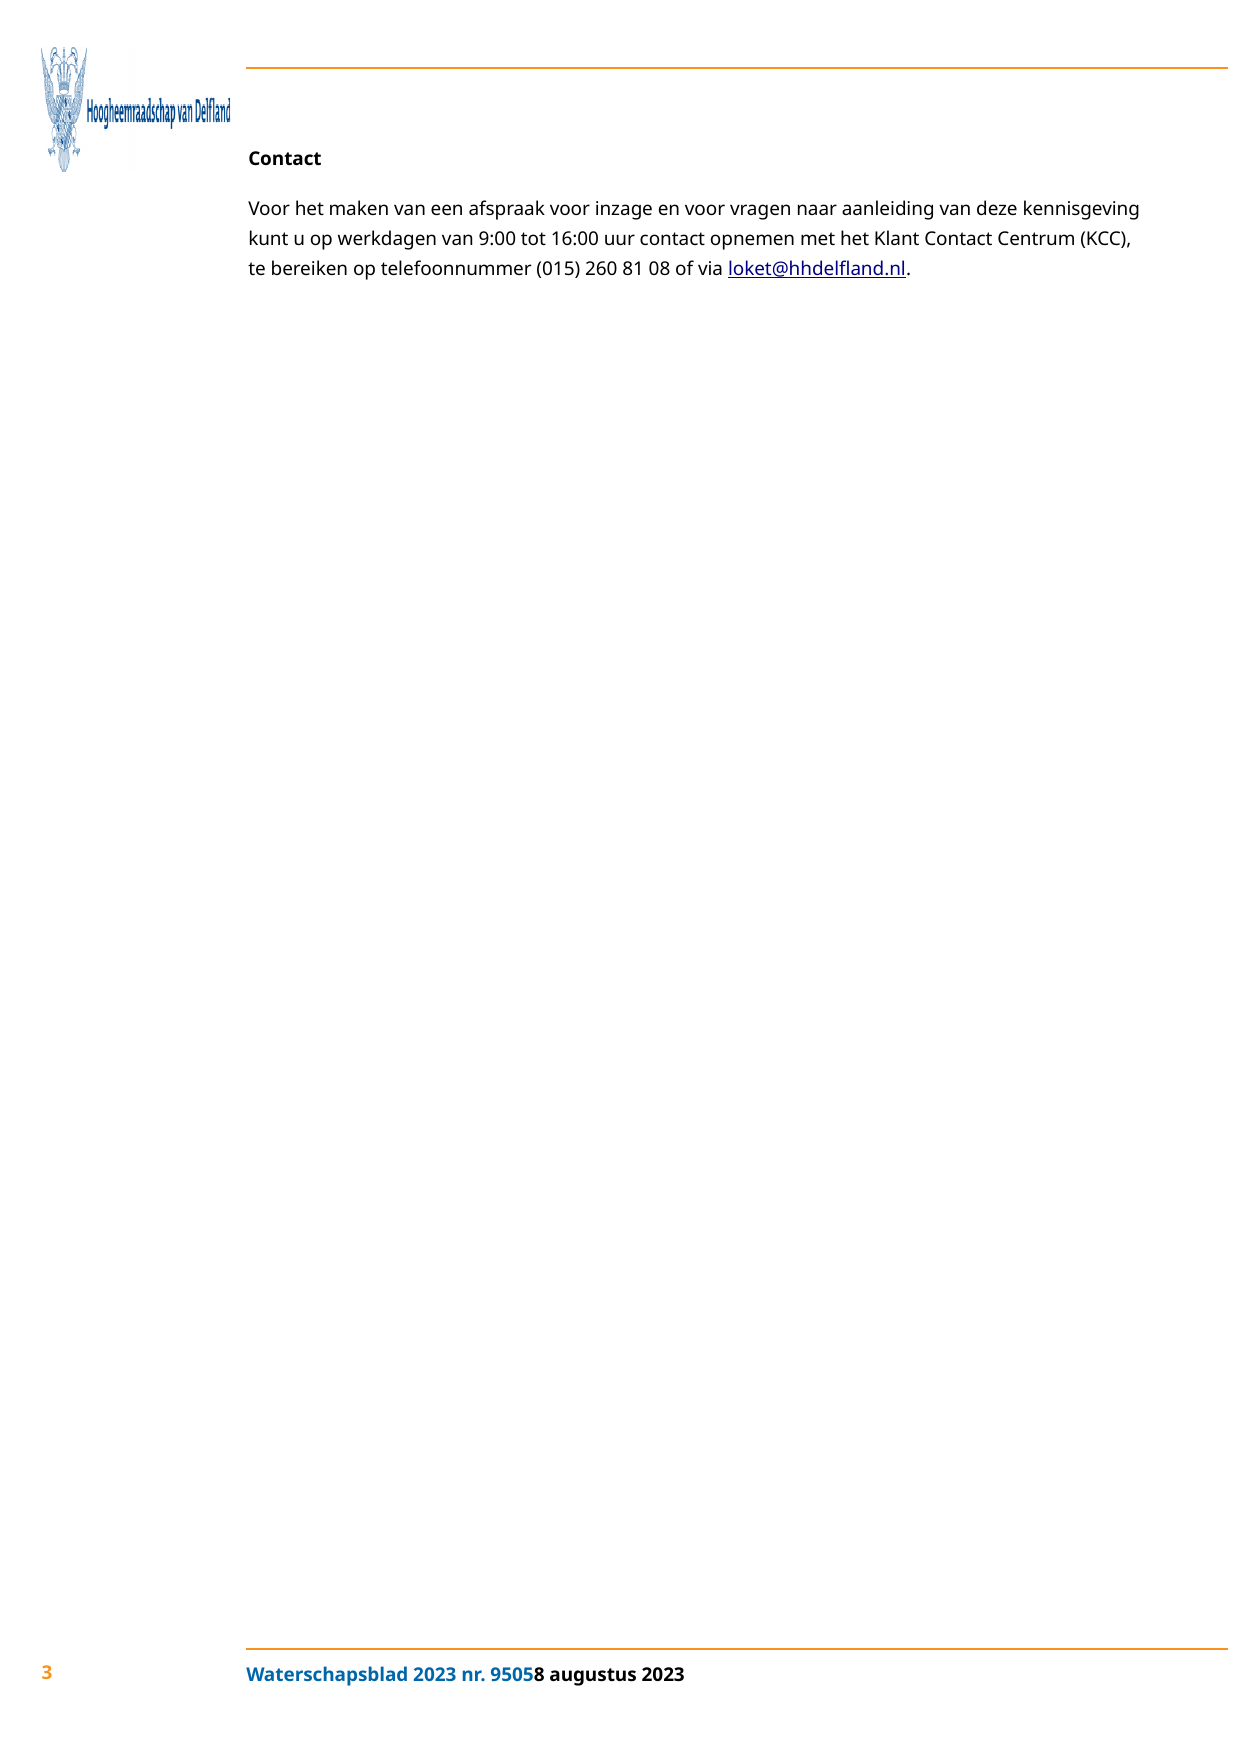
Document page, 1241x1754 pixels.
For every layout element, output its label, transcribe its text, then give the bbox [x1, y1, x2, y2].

picture [41, 47, 231, 172]
text Voor het maken van een afspraak voor inzage en voor vragen naar aanleiding van deze kennisgeving kunt u op werkdagen van 9:00 tot 16:00 uur contact opnemen met het Klant Contact Centrum (KCC), te bereiken op telefoonnummer (015) 260 81 08 of via loket@hhdelfland.nl. [248, 196, 1152, 281]
text Contact [248, 145, 1152, 171]
